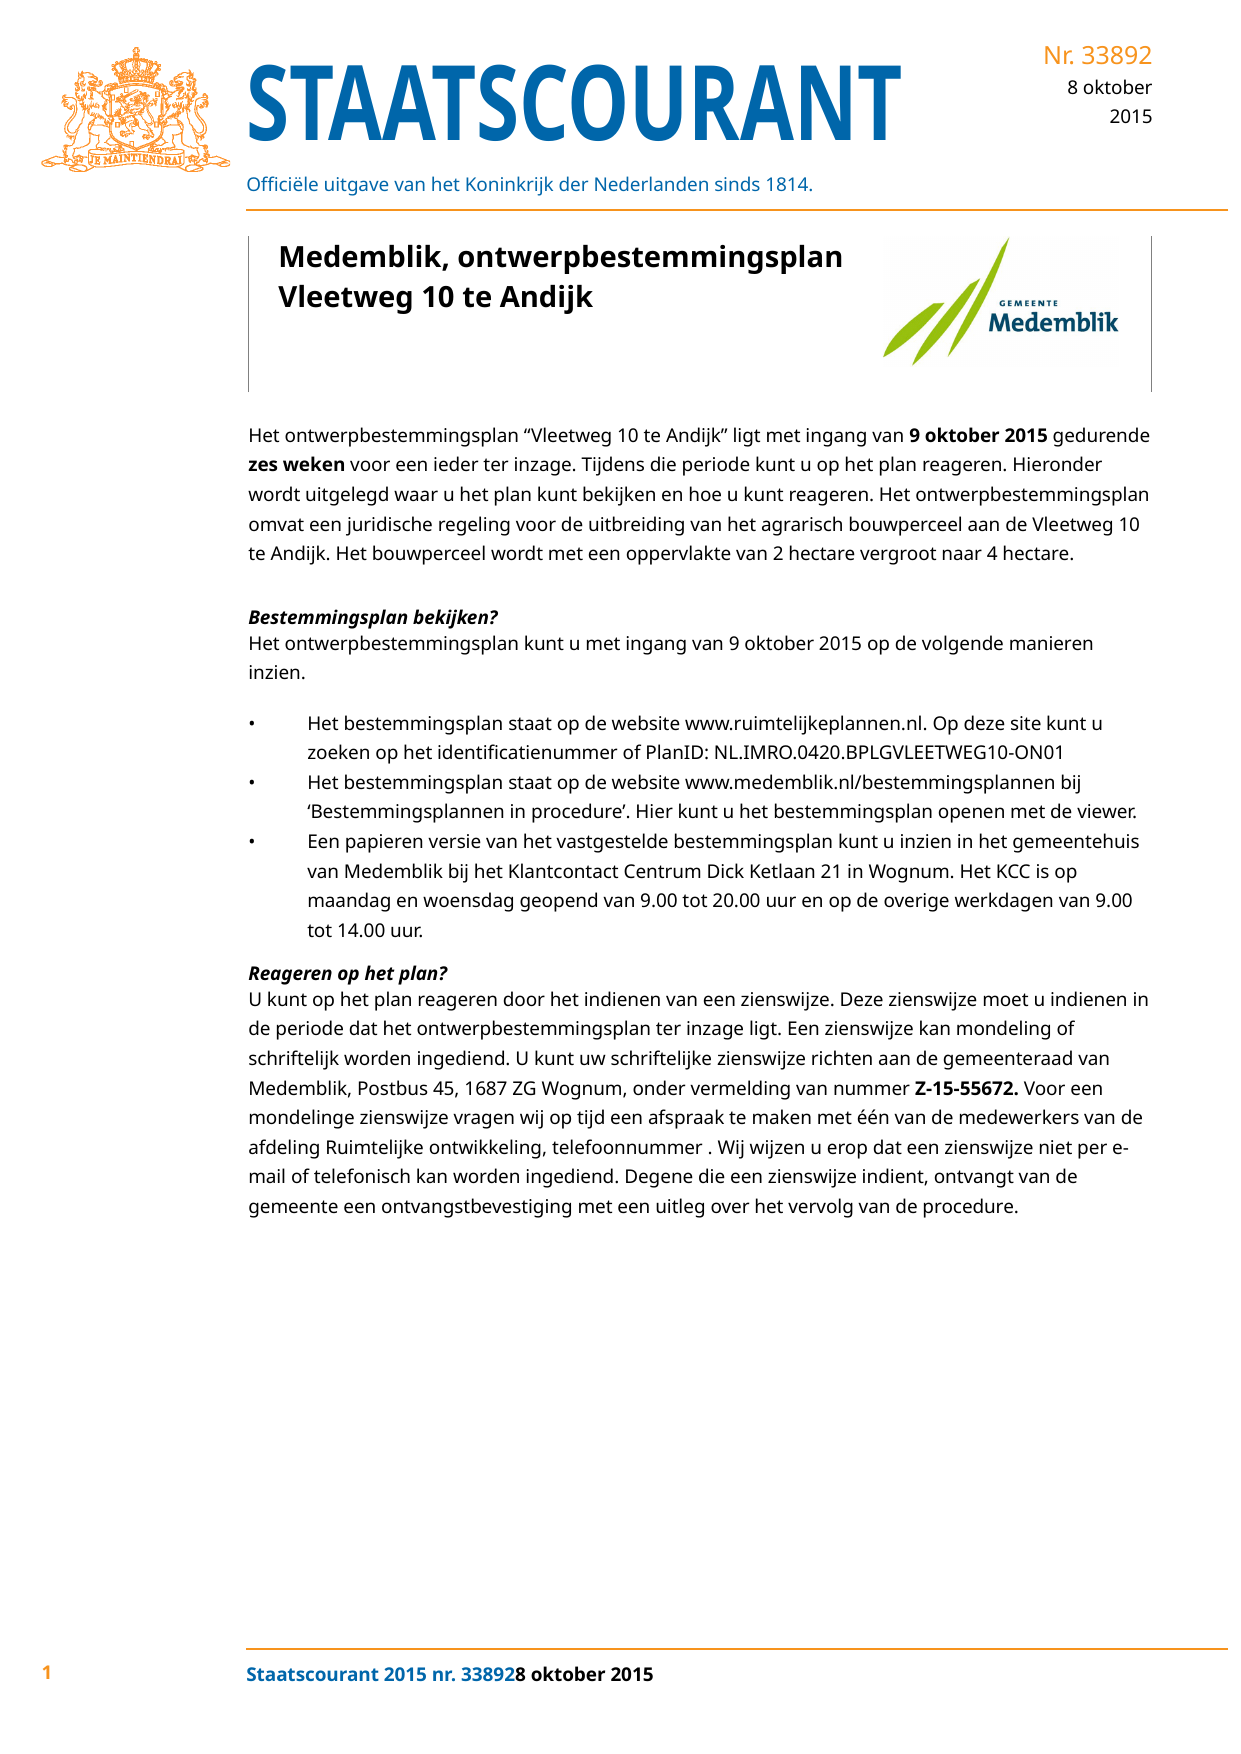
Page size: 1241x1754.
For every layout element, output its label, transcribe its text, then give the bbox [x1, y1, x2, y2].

text Bestemmingsplan bekijken? [248, 604, 1152, 630]
list Het bestemmingsplan staat op de website www.ruimtelijkeplannen.nl. Op deze site kunt u zoeken op het identificatienummer of PlanID: NL.IMRO.0420.BPLGVLEETWEG10-ON01 [248, 710, 1152, 765]
text Het ontwerpbestemmingsplan kunt u met ingang van 9 oktober 2015 op de volgende manieren inzien. [248, 630, 1152, 685]
picture [882, 236, 1119, 367]
table_header Medemblik, ontwerpbestemmingsplan Vleetweg 10 te Andijk [249, 236, 850, 392]
table_header [850, 236, 1151, 392]
text Het ontwerpbestemmingsplan “Vleetweg 10 te Andijk” ligt met ingang van 9 oktober 2015 gedurende zes weken voor een ieder ter inzage. Tijdens die periode kunt u op het plan reageren. Hieronder wordt uitgelegd waar u het plan kunt bekijken en hoe u kunt reageren. Het ontwerpbestemmingsplan omvat een juridische regeling voor de uitbreiding van het agrarisch bouwperceel aan de Vleetweg 10 te Andijk. Het bouwperceel wordt met een oppervlakte van 2 hectare vergroot naar 4 hectare. [248, 422, 1152, 566]
list Het bestemmingsplan staat op de website www.medemblik.nl/bestemmingsplannen bij ‘Bestemmingsplannen in procedure’. Hier kunt u het bestemmingsplan openen met de viewer. [248, 769, 1152, 824]
list Een papieren versie van het vastgestelde bestemmingsplan kunt u inzien in het gemeentehuis van Medemblik bij het Klantcontact Centrum Dick Ketlaan 21 in Wognum. Het KCC is op maandag en woensdag geopend van 9.00 tot 20.00 uur en op de overige werkdagen van 9.00 tot 14.00 uur. [248, 828, 1152, 943]
picture [41, 47, 231, 172]
text U kunt op het plan reageren door het indienen van een zienswijze. Deze zienswijze moet u indienen in de periode dat het ontwerpbestemmingsplan ter inzage ligt. Een zienswijze kan mondeling of schriftelijk worden ingediend. U kunt uw schriftelijke zienswijze richten aan de gemeenteraad van Medemblik, Postbus 45, 1687 ZG Wognum, onder vermelding van nummer Z-15-55672. Voor een mondelinge zienswijze vragen wij op tijd een afspraak te maken met één van de medewerkers van de afdeling Ruimtelijke ontwikkeling, telefoonnummer . Wij wijzen u erop dat een zienswijze niet per e-mail of telefonisch kan worden ingediend. Degene die een zienswijze indient, ontvangt van de gemeente een ontvangstbevestiging met een uitleg over het vervolg van de procedure. [248, 986, 1152, 1219]
text Reageren op het plan? [248, 960, 1152, 986]
